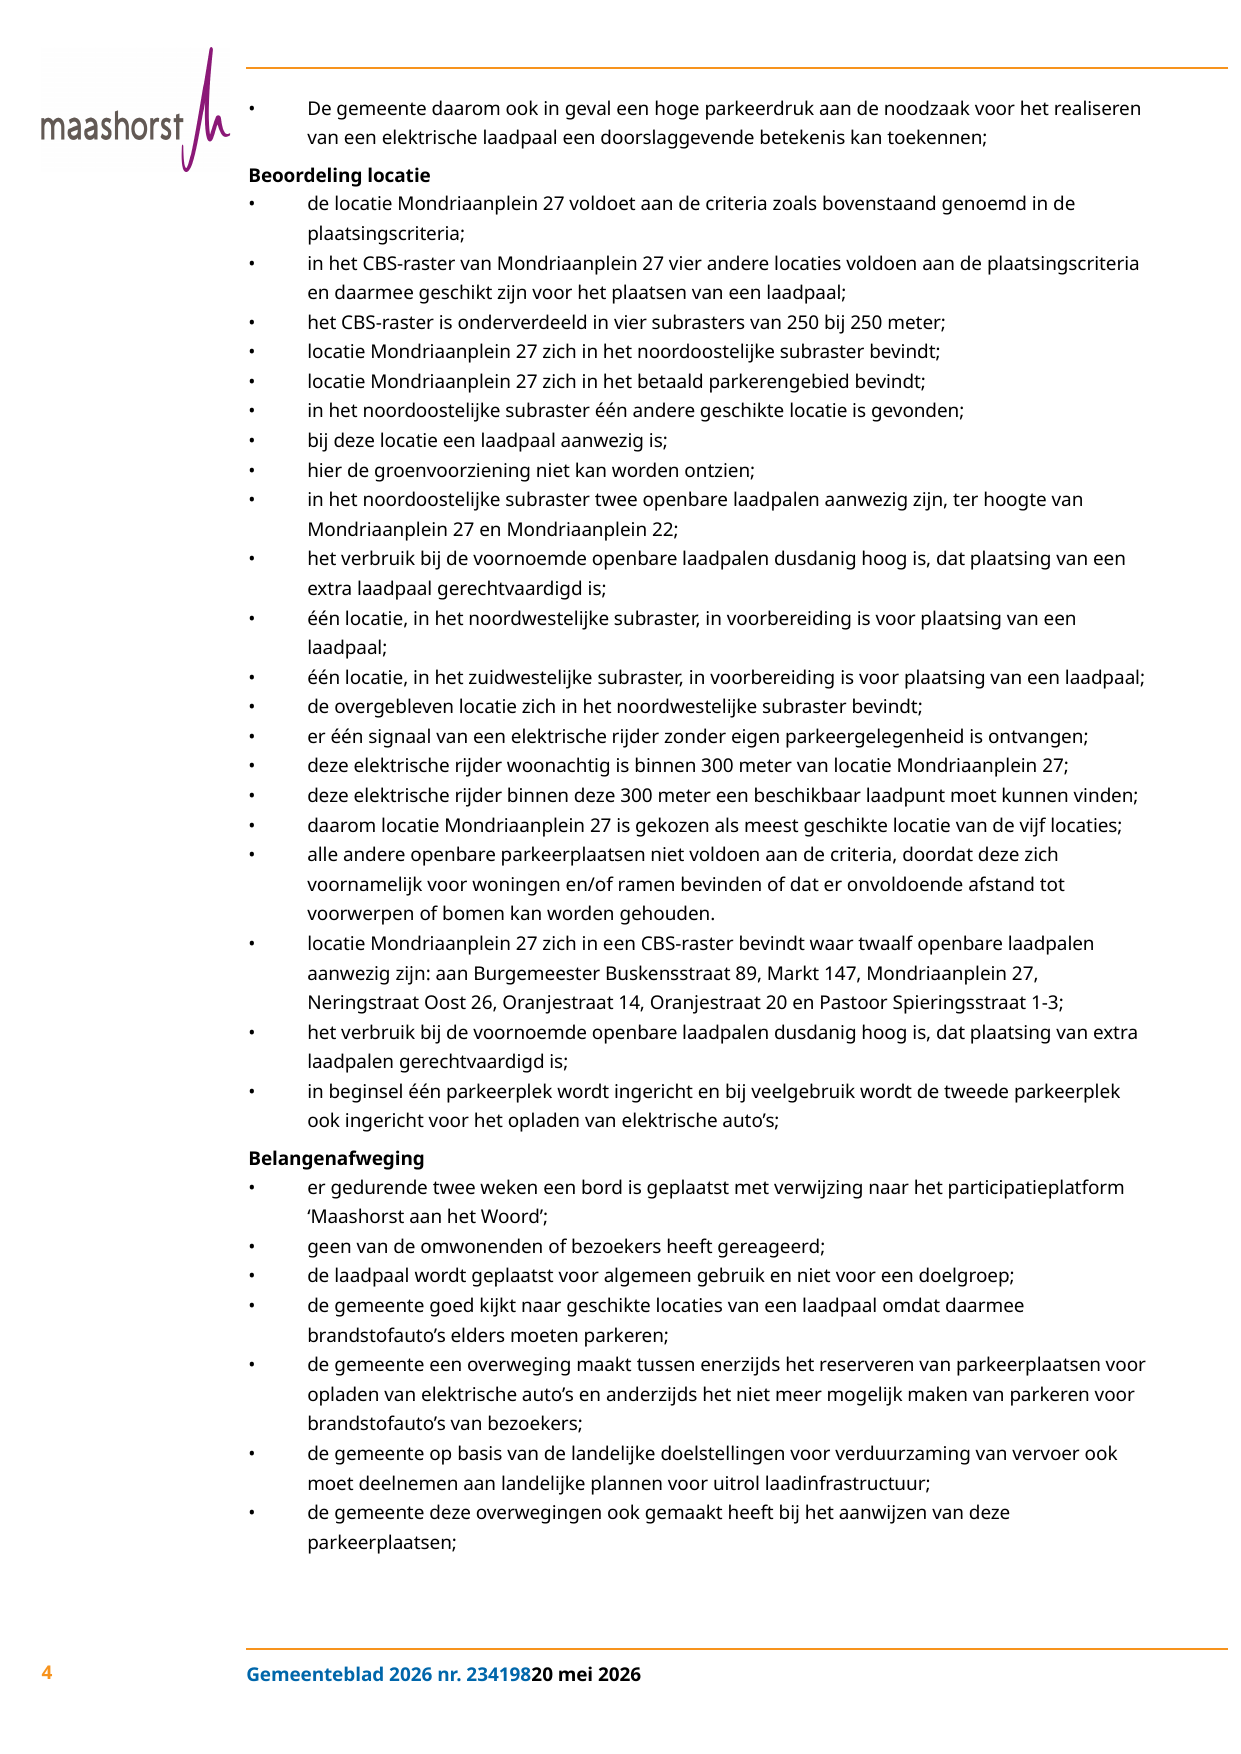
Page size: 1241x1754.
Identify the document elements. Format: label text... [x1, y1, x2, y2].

list de overgebleven locatie zich in het noordwestelijke subraster bevindt; [248, 693, 1152, 719]
list de locatie Mondriaanplein 27 voldoet aan de criteria zoals bovenstaand genoemd in de plaatsingscriteria; [248, 191, 1152, 246]
text Belangenafweging [248, 1146, 1152, 1171]
list de gemeente op basis van de landelijke doelstellingen voor verduurzaming van vervoer ook moet deelnemen aan landelijke plannen voor uitrol laadinfrastructuur; [248, 1440, 1152, 1496]
list de laadpaal wordt geplaatst voor algemeen gebruik en niet voor een doelgroep; [248, 1263, 1152, 1288]
list er gedurende twee weken een bord is geplaatst met verwijzing naar het participatieplatform ‘Maashorst aan het Woord’; [248, 1174, 1152, 1229]
list er één signaal van een elektrische rijder zonder eigen parkeergelegenheid is ontvangen; [248, 723, 1152, 749]
list locatie Mondriaanplein 27 zich in een CBS-raster bevindt waar twaalf openbare laadpalen aanwezig zijn: aan Burgemeester Buskensstraat 89, Markt 147, Mondriaanplein 27, Neringstraat Oost 26, Oranjestraat 14, Oranjestraat 20 en Pastoor Spieringsstraat 1-3; [248, 930, 1152, 1015]
list hier de groenvoorziening niet kan worden ontzien; [248, 457, 1152, 483]
list in het noordoostelijke subraster twee openbare laadpalen aanwezig zijn, ter hoogte van Mondriaanplein 27 en Mondriaanplein 22; [248, 486, 1152, 542]
list in beginsel één parkeerplek wordt ingericht en bij veelgebruik wordt de tweede parkeerplek ook ingericht voor het opladen van elektrische auto’s; [248, 1078, 1152, 1133]
list locatie Mondriaanplein 27 zich in het betaald parkerengebied bevindt; [248, 368, 1152, 394]
list één locatie, in het zuidwestelijke subraster, in voorbereiding is voor plaatsing van een laadpaal; [248, 664, 1152, 690]
list alle andere openbare parkeerplaatsen niet voldoen aan de criteria, doordat deze zich voornamelijk voor woningen en/of ramen bevinden of dat er onvoldoende afstand tot voorwerpen of bomen kan worden gehouden. [248, 841, 1152, 926]
list locatie Mondriaanplein 27 zich in het noordoostelijke subraster bevindt; [248, 338, 1152, 364]
list de gemeente een overweging maakt tussen enerzijds het reserveren van parkeerplaatsen voor opladen van elektrische auto’s en anderzijds het niet meer mogelijk maken van parkeren voor brandstofauto’s van bezoekers; [248, 1351, 1152, 1436]
list deze elektrische rijder woonachtig is binnen 300 meter van locatie Mondriaanplein 27; [248, 753, 1152, 778]
list bij deze locatie een laadpaal aanwezig is; [248, 427, 1152, 453]
list het CBS-raster is onderverdeeld in vier subrasters van 250 bij 250 meter; [248, 309, 1152, 335]
list de gemeente goed kijkt naar geschikte locaties van een laadpaal omdat daarmee brandstofauto’s elders moeten parkeren; [248, 1292, 1152, 1348]
list deze elektrische rijder binnen deze 300 meter een beschikbaar laadpunt moet kunnen vinden; [248, 782, 1152, 808]
list één locatie, in het noordwestelijke subraster, in voorbereiding is voor plaatsing van een laadpaal; [248, 605, 1152, 660]
text Beoordeling locatie [248, 162, 1152, 188]
picture [41, 47, 231, 172]
list het verbruik bij de voornoemde openbare laadpalen dusdanig hoog is, dat plaatsing van extra laadpalen gerechtvaardigd is; [248, 1019, 1152, 1074]
list het verbruik bij de voornoemde openbare laadpalen dusdanig hoog is, dat plaatsing van een extra laadpaal gerechtvaardigd is; [248, 546, 1152, 601]
list in het noordoostelijke subraster één andere geschikte locatie is gevonden; [248, 398, 1152, 423]
list in het CBS-raster van Mondriaanplein 27 vier andere locaties voldoen aan de plaatsingscriteria en daarmee geschikt zijn voor het plaatsen van een laadpaal; [248, 250, 1152, 305]
list De gemeente daarom ook in geval een hoge parkeerdruk aan de noodzaak voor het realiseren van een elektrische laadpaal een doorslaggevende betekenis kan toekennen; [248, 95, 1152, 150]
list de gemeente deze overwegingen ook gemaakt heeft bij het aanwijzen van deze parkeerplaatsen; [248, 1499, 1152, 1555]
list geen van de omwonenden of bezoekers heeft gereageerd; [248, 1233, 1152, 1259]
list daarom locatie Mondriaanplein 27 is gekozen als meest geschikte locatie van de vijf locaties; [248, 812, 1152, 838]
